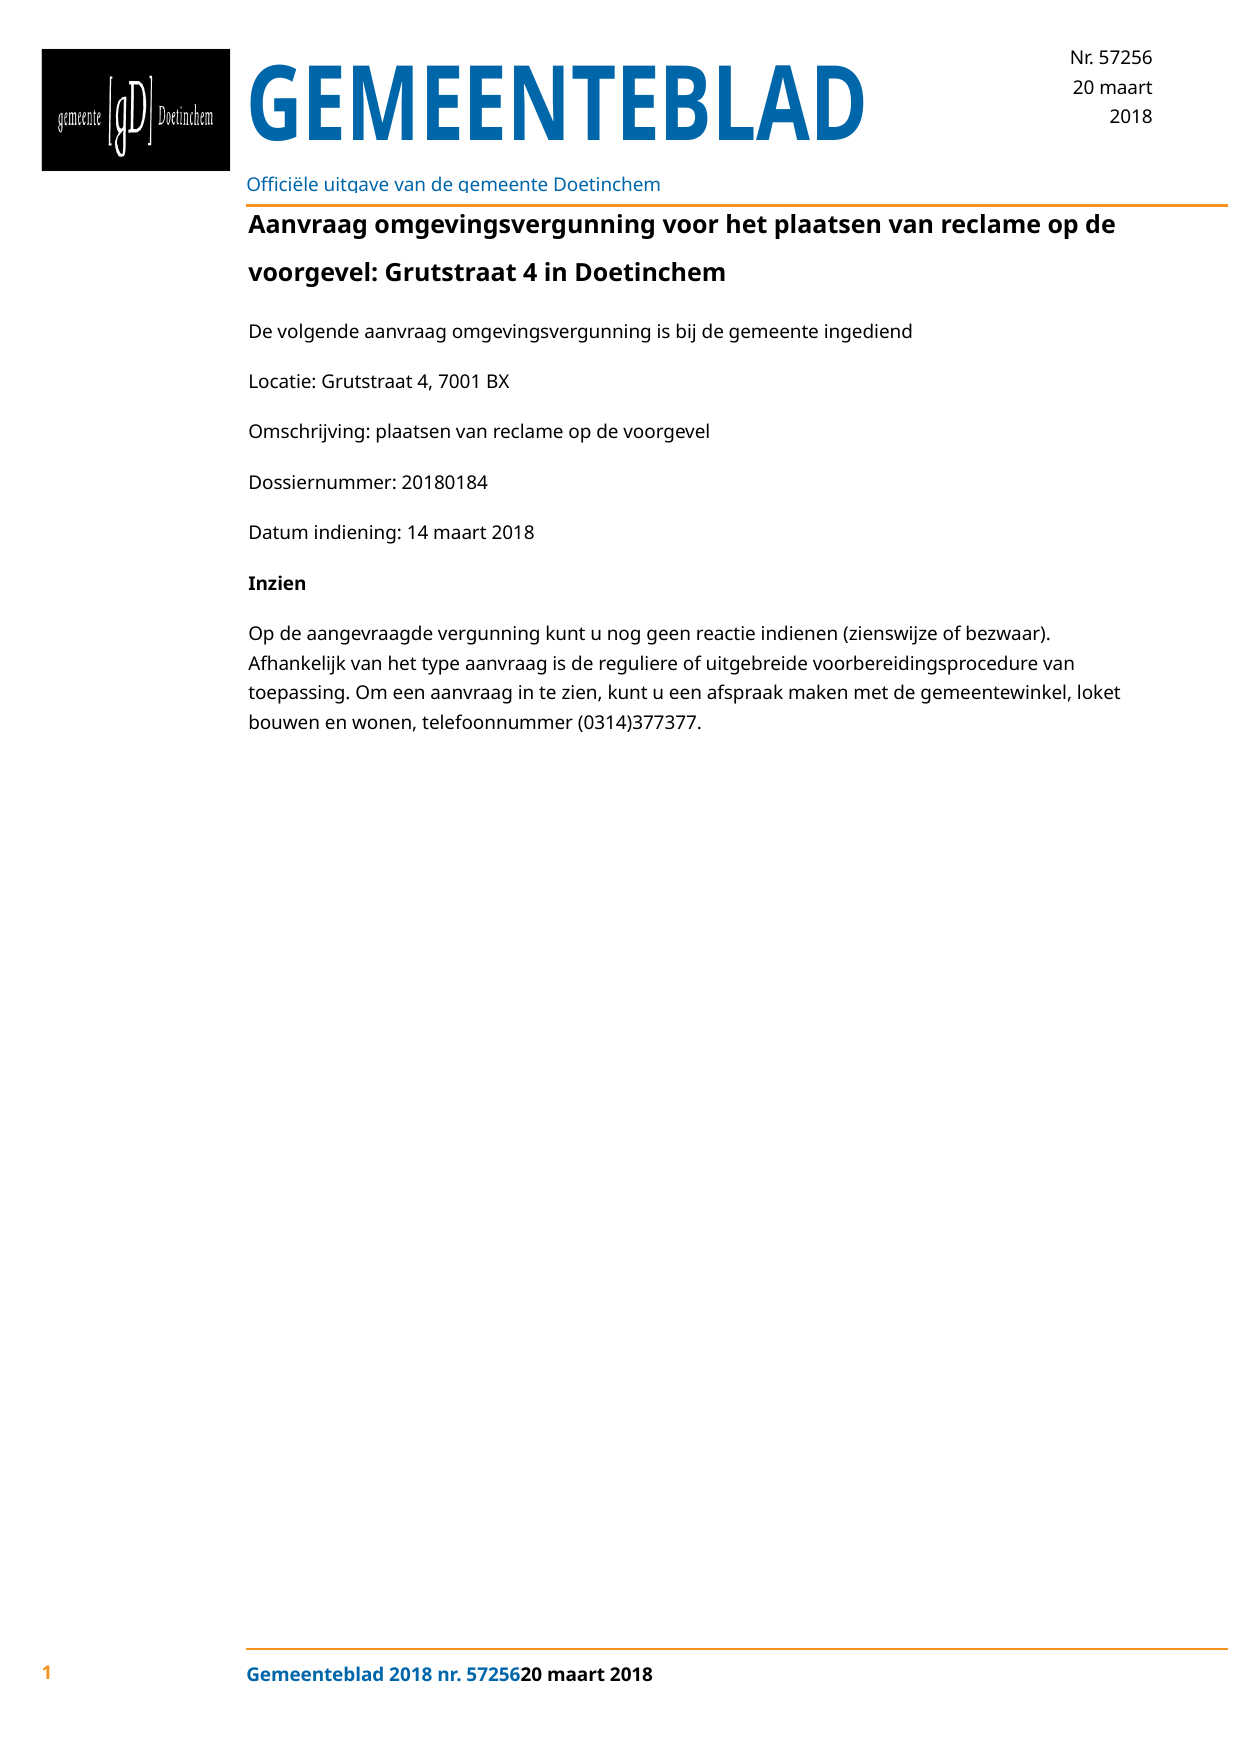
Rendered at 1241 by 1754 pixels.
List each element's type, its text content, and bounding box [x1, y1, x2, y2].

text Dossiernummer: 20180184 [248, 469, 1152, 495]
picture [41, 47, 231, 172]
text Datum indiening: 14 maart 2018 [248, 519, 1152, 545]
text Omschrijving: plaatsen van reclame op de voorgevel [248, 419, 1152, 444]
text Locatie: Grutstraat 4, 7001 BX [248, 368, 1152, 394]
text Inzien [248, 570, 1152, 596]
text De volgende aanvraag omgevingsvergunning is bij de gemeente ingediend [248, 318, 1152, 344]
text Op de aangevraagde vergunning kunt u nog geen reactie indienen (zienswijze of bezwaar). Afhankelijk van het type aanvraag is de reguliere of uitgebreide voorbereidingsprocedure van toepassing. Om een aanvraag in te zien, kunt u een afspraak maken met de gemeentewinkel, loket bouwen en wonen, telefoonnummer (0314)377377. [248, 620, 1152, 735]
text Aanvraag omgevingsvergunning voor het plaatsen van reclame op de voorgevel: Grutstraat 4 in Doetinchem [248, 207, 1152, 288]
